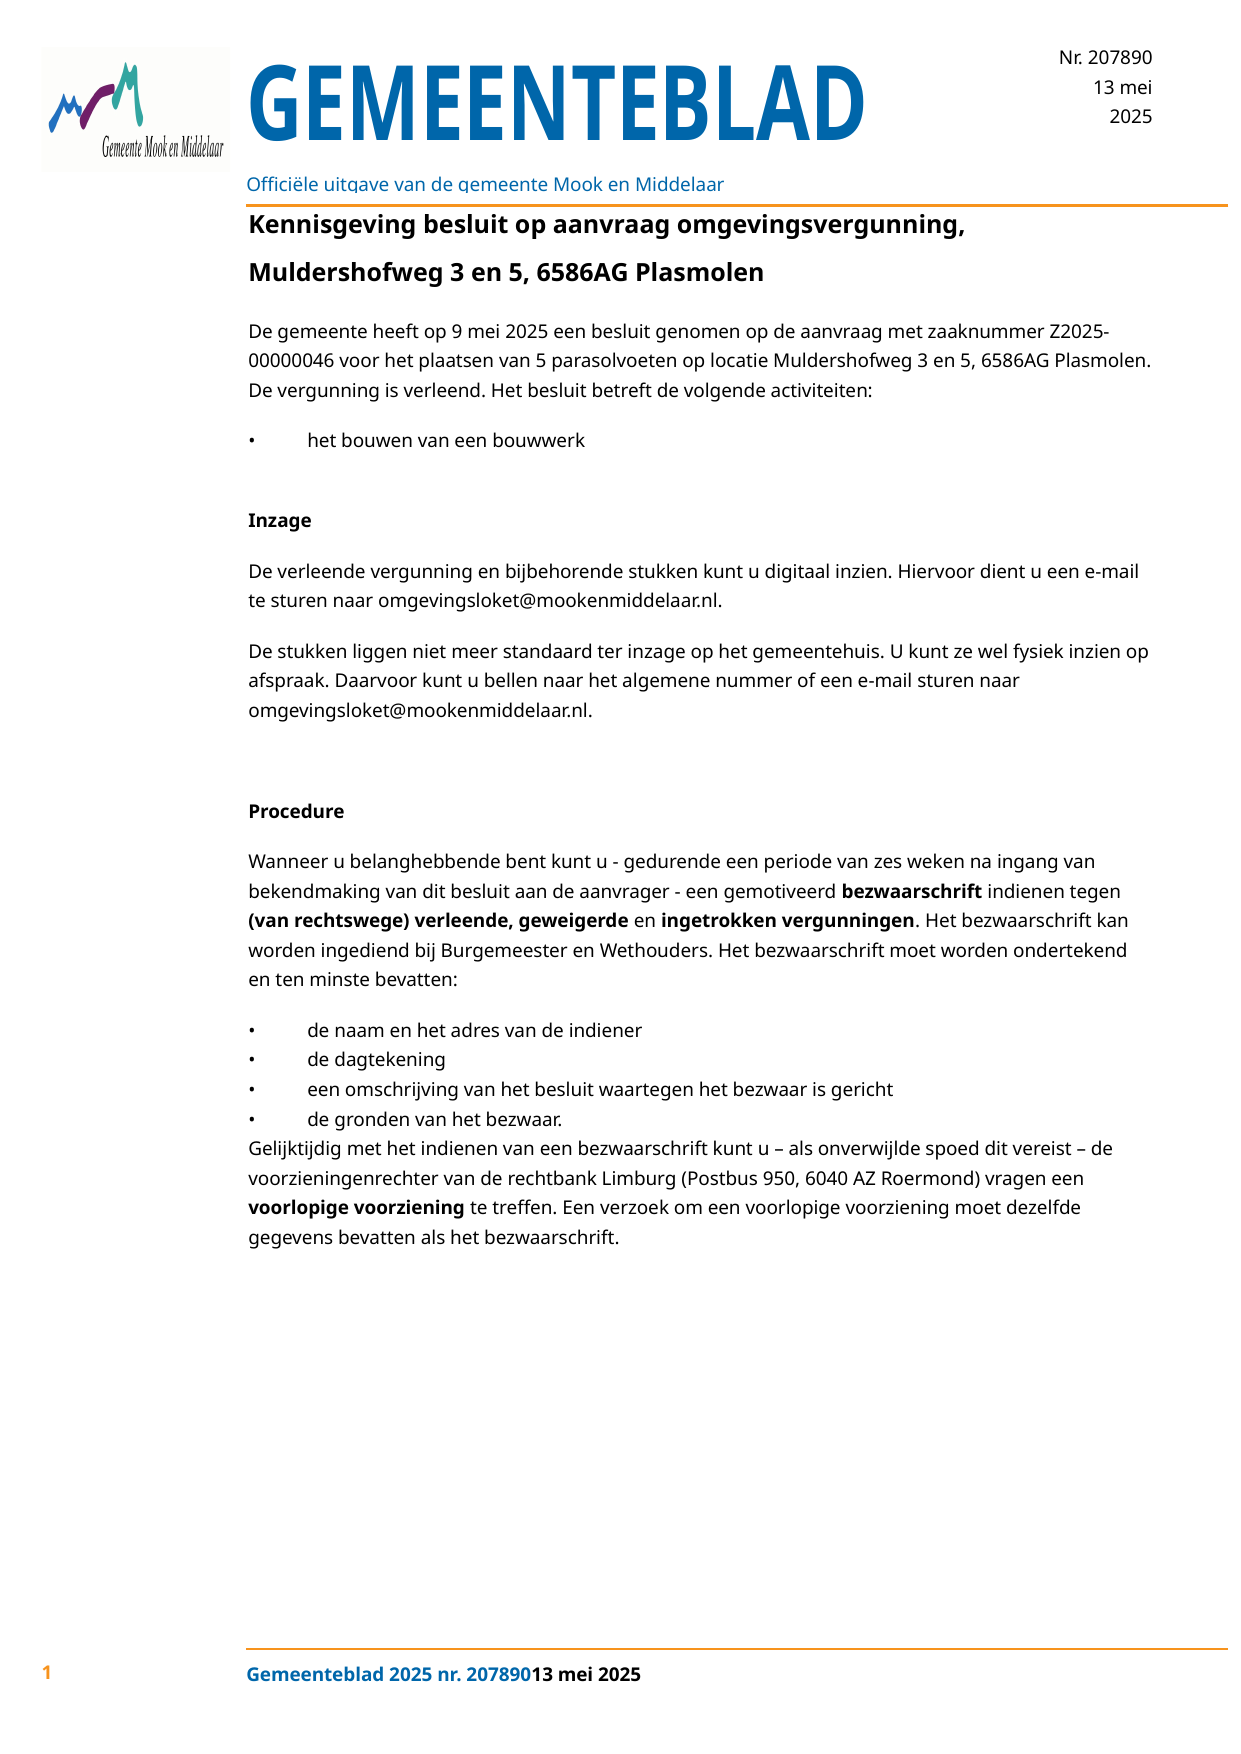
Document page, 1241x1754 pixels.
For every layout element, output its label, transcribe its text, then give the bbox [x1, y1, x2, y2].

text Gelijktijdig met het indienen van een bezwaarschrift kunt u – als onverwijlde spoed dit vereist – de voorzieningenrechter van de rechtbank Limburg (Postbus 950, 6040 AZ Roermond) vragen een voorlopige voorziening te treffen. Een verzoek om een voorlopige voorziening moet dezelfde gegevens bevatten als het bezwaarschrift. [248, 1135, 1152, 1250]
list de naam en het adres van de indiener [248, 1017, 1152, 1043]
text Wanneer u belanghebbende bent kunt u - gedurende een periode van zes weken na ingang van bekendmaking van dit besluit aan de aanvrager - een gemotiveerd bezwaarschrift indienen tegen (van rechtswege) verleende, geweigerde en ingetrokken vergunningen. Het bezwaarschrift kan worden ingediend bij Burgemeester en Wethouders. Het bezwaarschrift moet worden ondertekend en ten minste bevatten: [248, 848, 1152, 992]
text De verleende vergunning en bijbehorende stukken kunt u digitaal inzien. Hiervoor dient u een e-mail te sturen naar omgevingsloket@mookenmiddelaar.nl. [248, 558, 1152, 613]
list de gronden van het bezwaar. [248, 1106, 1152, 1132]
text Procedure [248, 798, 1152, 824]
list een omschrijving van het besluit waartegen het bezwaar is gericht [248, 1076, 1152, 1102]
picture [41, 47, 231, 172]
text De stukken liggen niet meer standaard ter inzage op het gemeentehuis. U kunt ze wel fysiek inzien op afspraak. Daarvoor kunt u bellen naar het algemene nummer of een e-mail sturen naar omgevingsloket@mookenmiddelaar.nl. [248, 638, 1152, 723]
list het bouwen van een bouwwerk [248, 427, 1152, 453]
text De gemeente heeft op 9 mei 2025 een besluit genomen op de aanvraag met zaaknummer Z2025-00000046 voor het plaatsen van 5 parasolvoeten op locatie Muldershofweg 3 en 5, 6586AG Plasmolen. De vergunning is verleend. Het besluit betreft de volgende activiteiten: [248, 318, 1152, 403]
list de dagtekening [248, 1047, 1152, 1072]
text Kennisgeving besluit op aanvraag omgevingsvergunning, Muldershofweg 3 en 5, 6586AG Plasmolen [248, 207, 1152, 288]
text Inzage [248, 507, 1152, 533]
